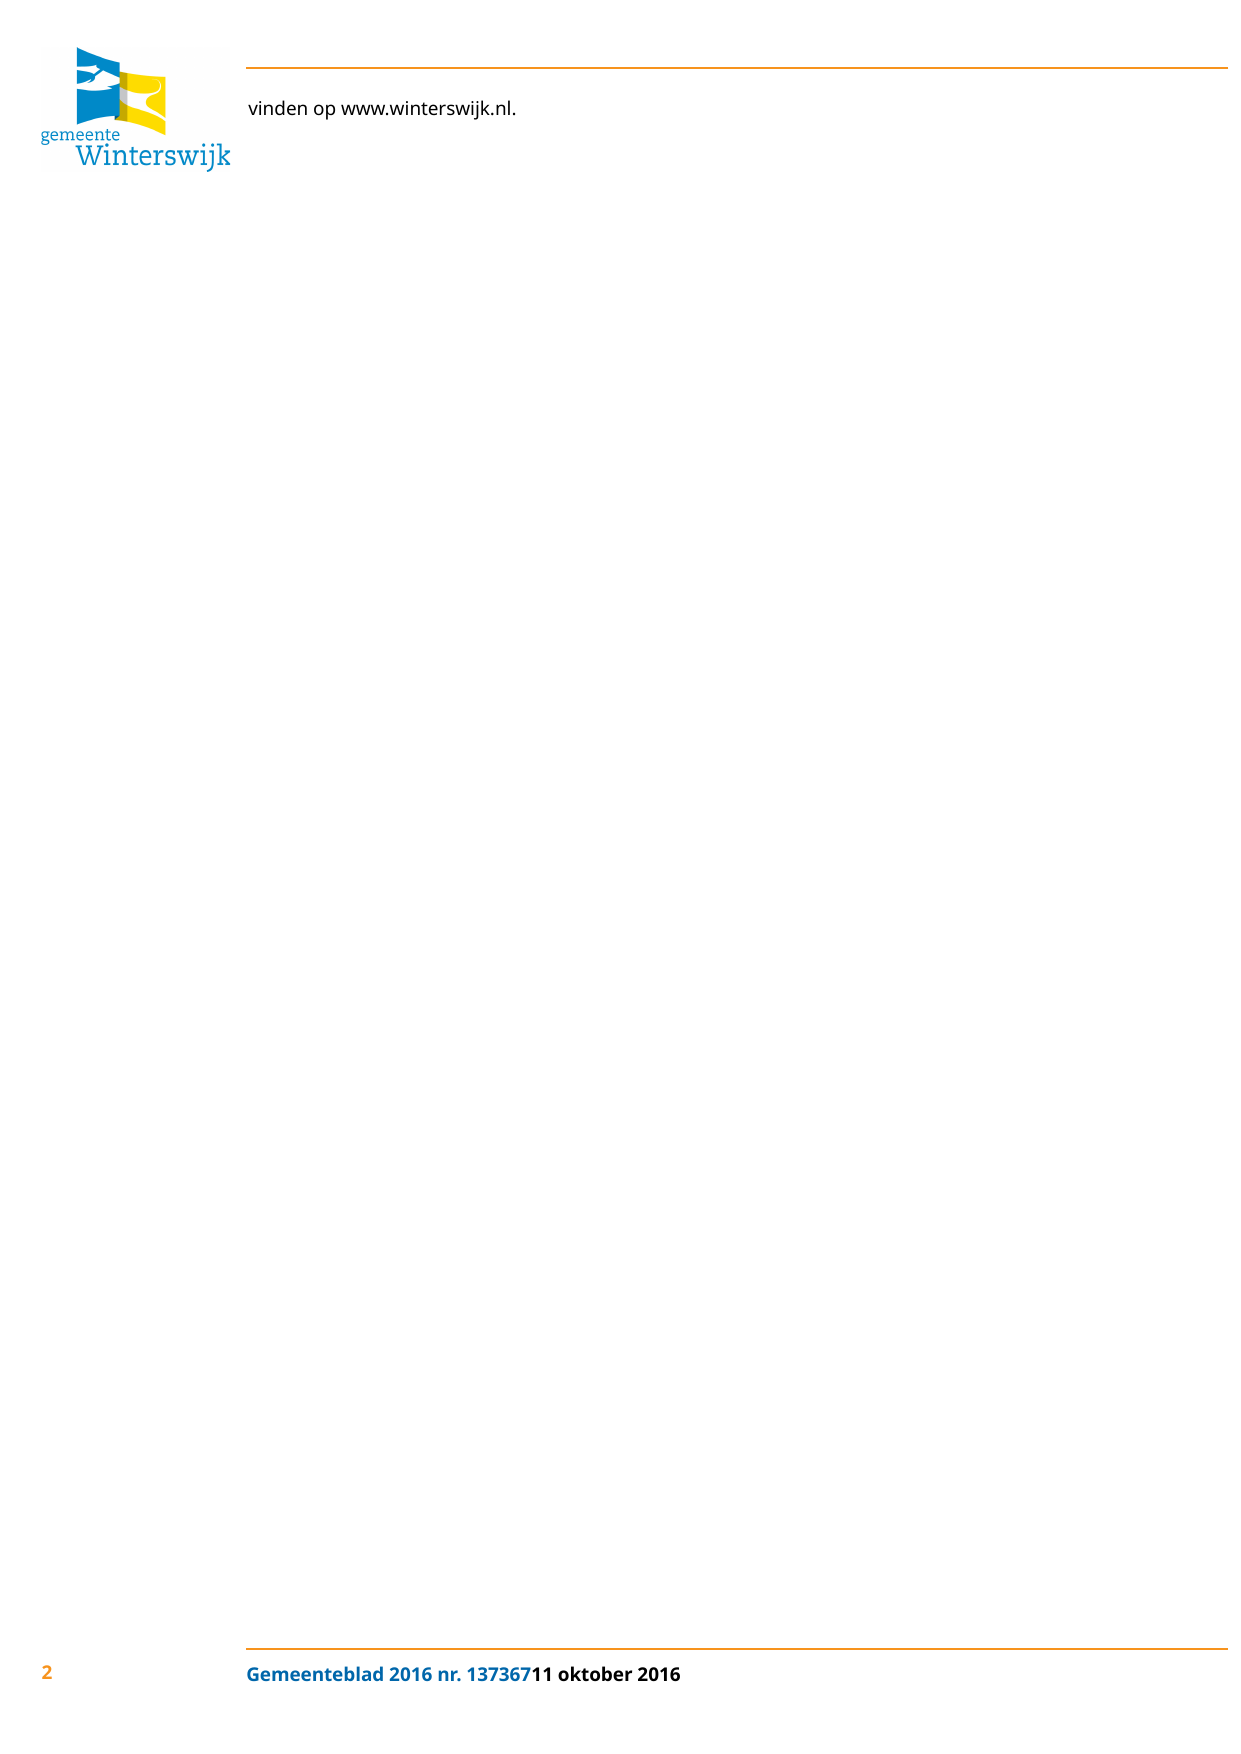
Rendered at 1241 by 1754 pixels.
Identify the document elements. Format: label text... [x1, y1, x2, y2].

picture [225, 153, 231, 162]
text vinden op www.winterswijk.nl. [248, 95, 1152, 121]
picture [41, 47, 231, 172]
